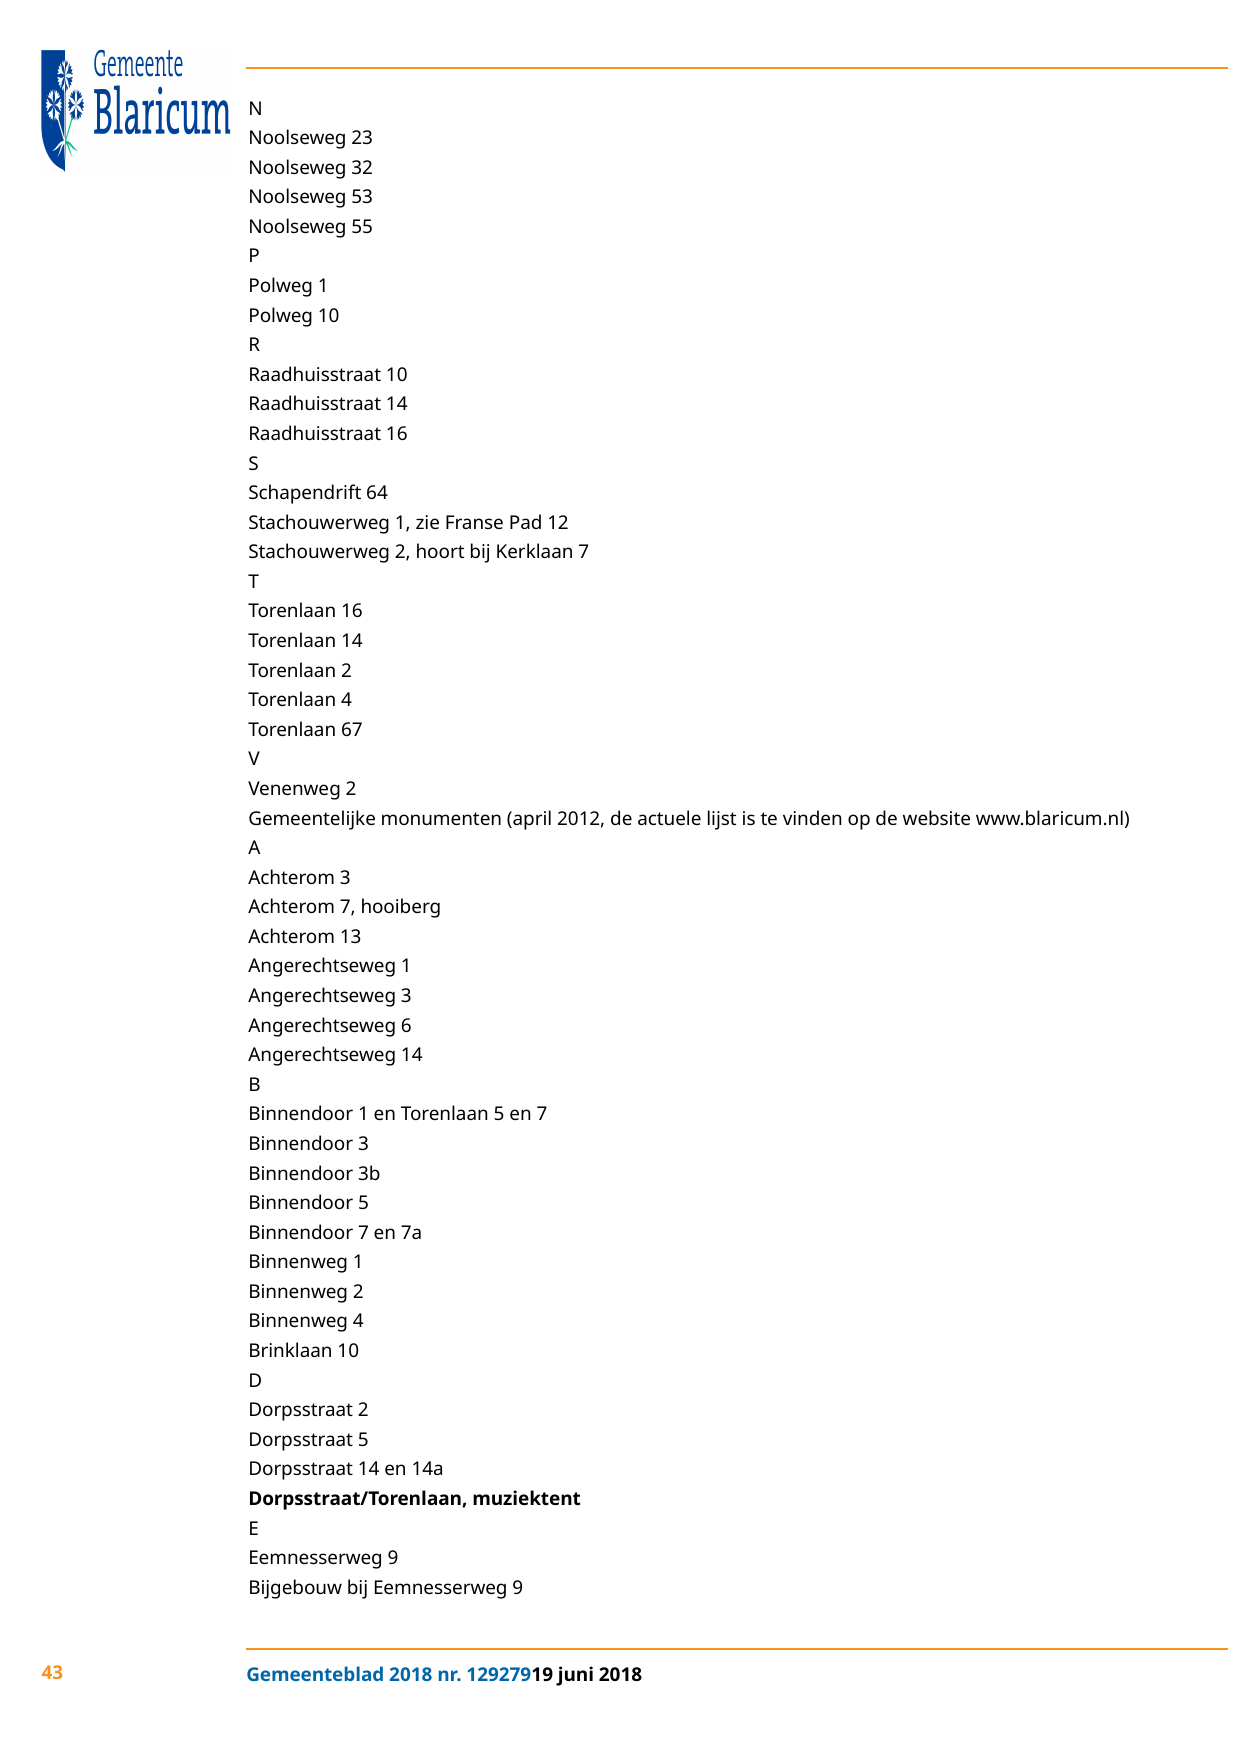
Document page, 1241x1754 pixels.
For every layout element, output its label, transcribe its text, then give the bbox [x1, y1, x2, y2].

text Torenlaan 16 [248, 598, 1152, 623]
text Dorpsstraat 2 [248, 1396, 1152, 1422]
text Binnendoor 3b [248, 1160, 1152, 1186]
text Polweg 10 [248, 302, 1152, 328]
text Binnenweg 1 [248, 1248, 1152, 1274]
text Torenlaan 67 [248, 716, 1152, 742]
text Brinklaan 10 [248, 1337, 1152, 1363]
text Achterom 13 [248, 923, 1152, 949]
text V [248, 746, 1152, 771]
text Binnendoor 1 en Torenlaan 5 en 7 [248, 1101, 1152, 1126]
text Angerechtseweg 3 [248, 982, 1152, 1008]
text A [248, 834, 1152, 860]
text Schapendrift 64 [248, 479, 1152, 505]
text Noolseweg 53 [248, 183, 1152, 209]
text Gemeentelijke monumenten (april 2012, de actuele lijst is te vinden op de website www.blaricum.nl) [248, 805, 1152, 831]
text T [248, 568, 1152, 594]
text P [248, 243, 1152, 268]
text Dorpsstraat 14 en 14a [248, 1456, 1152, 1481]
text D [248, 1367, 1152, 1393]
text Noolseweg 23 [248, 124, 1152, 150]
text B [248, 1071, 1152, 1097]
text Noolseweg 32 [248, 154, 1152, 180]
text Binnendoor 7 en 7a [248, 1219, 1152, 1245]
text Raadhuisstraat 16 [248, 420, 1152, 446]
text Angerechtseweg 6 [248, 1012, 1152, 1038]
text Eemnesserweg 9 [248, 1544, 1152, 1570]
text Binnendoor 3 [248, 1130, 1152, 1156]
text R [248, 331, 1152, 357]
text Binnenweg 4 [248, 1308, 1152, 1333]
text Angerechtseweg 1 [248, 953, 1152, 978]
text Raadhuisstraat 14 [248, 391, 1152, 416]
text Dorpsstraat 5 [248, 1426, 1152, 1452]
text Torenlaan 2 [248, 657, 1152, 683]
text Binnendoor 5 [248, 1189, 1152, 1215]
text Torenlaan 4 [248, 686, 1152, 712]
text Raadhuisstraat 10 [248, 361, 1152, 387]
text Angerechtseweg 14 [248, 1041, 1152, 1067]
text Noolseweg 55 [248, 213, 1152, 239]
text Bijgebouw bij Eemnesserweg 9 [248, 1574, 1152, 1600]
text S [248, 450, 1152, 476]
text Stachouwerweg 1, zie Franse Pad 12 [248, 509, 1152, 535]
picture [41, 47, 231, 172]
text N [248, 95, 1152, 121]
text Dorpsstraat/Torenlaan, muziektent [248, 1485, 1152, 1511]
text Polweg 1 [248, 272, 1152, 298]
text Venenweg 2 [248, 775, 1152, 801]
text Torenlaan 14 [248, 627, 1152, 653]
text Achterom 3 [248, 864, 1152, 890]
text Achterom 7, hooiberg [248, 893, 1152, 919]
text Binnenweg 2 [248, 1278, 1152, 1304]
text E [248, 1515, 1152, 1541]
text Stachouwerweg 2, hoort bij Kerklaan 7 [248, 538, 1152, 564]
